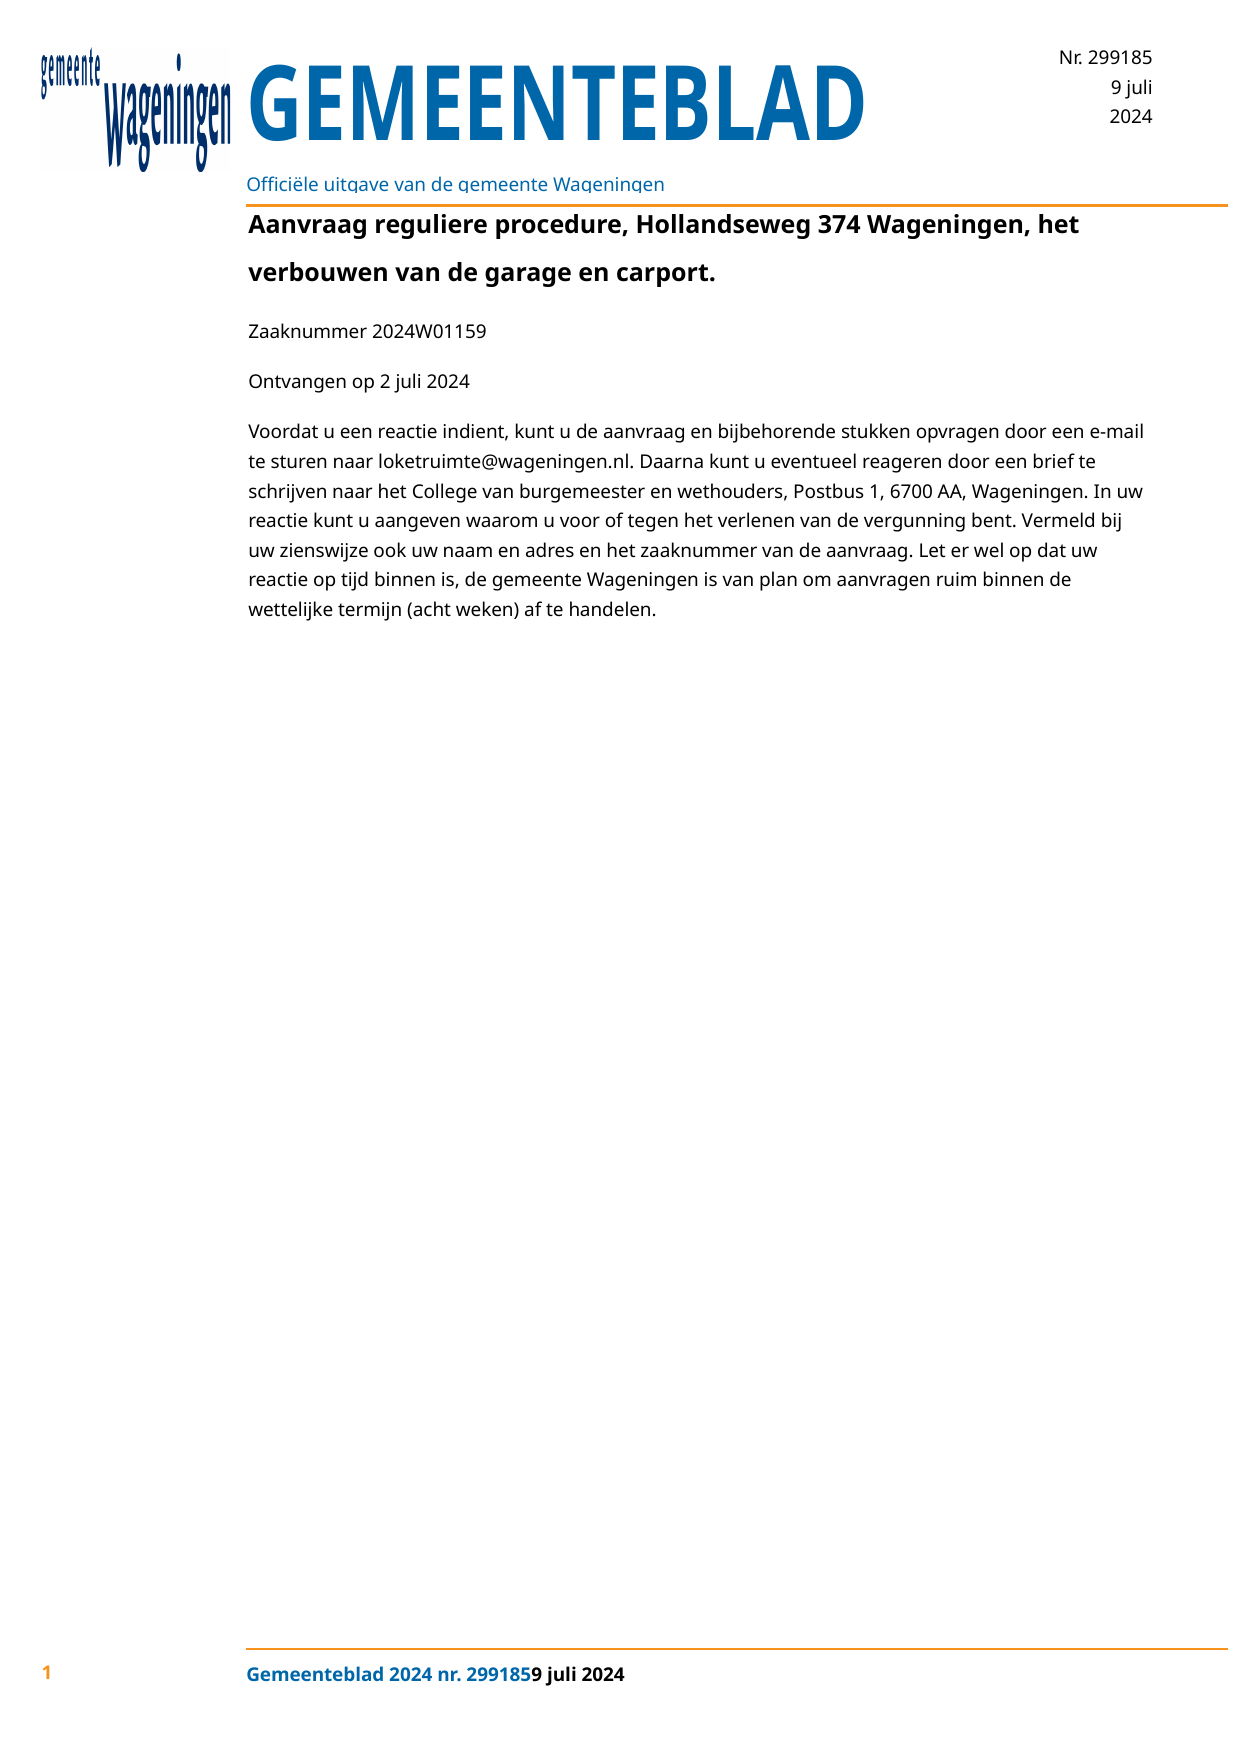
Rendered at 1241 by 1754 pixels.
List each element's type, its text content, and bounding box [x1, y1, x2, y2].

picture [41, 47, 231, 172]
text Aanvraag reguliere procedure, Hollandseweg 374 Wageningen, het verbouwen van de garage en carport. [248, 207, 1152, 288]
text Ontvangen op 2 juli 2024 [248, 368, 1152, 394]
text Zaaknummer 2024W01159 [248, 318, 1152, 344]
text Voordat u een reactie indient, kunt u de aanvraag en bijbehorende stukken opvragen door een e-mail te sturen naar loketruimte@wageningen.nl. Daarna kunt u eventueel reageren door een brief te schrijven naar het College van burgemeester en wethouders, Postbus 1, 6700 AA, Wageningen. In uw reactie kunt u aangeven waarom u voor of tegen het verlenen van de vergunning bent. Vermeld bij uw zienswijze ook uw naam en adres en het zaaknummer van de aanvraag. Let er wel op dat uw reactie op tijd binnen is, de gemeente Wageningen is van plan om aanvragen ruim binnen de wettelijke termijn (acht weken) af te handelen. [248, 419, 1152, 622]
